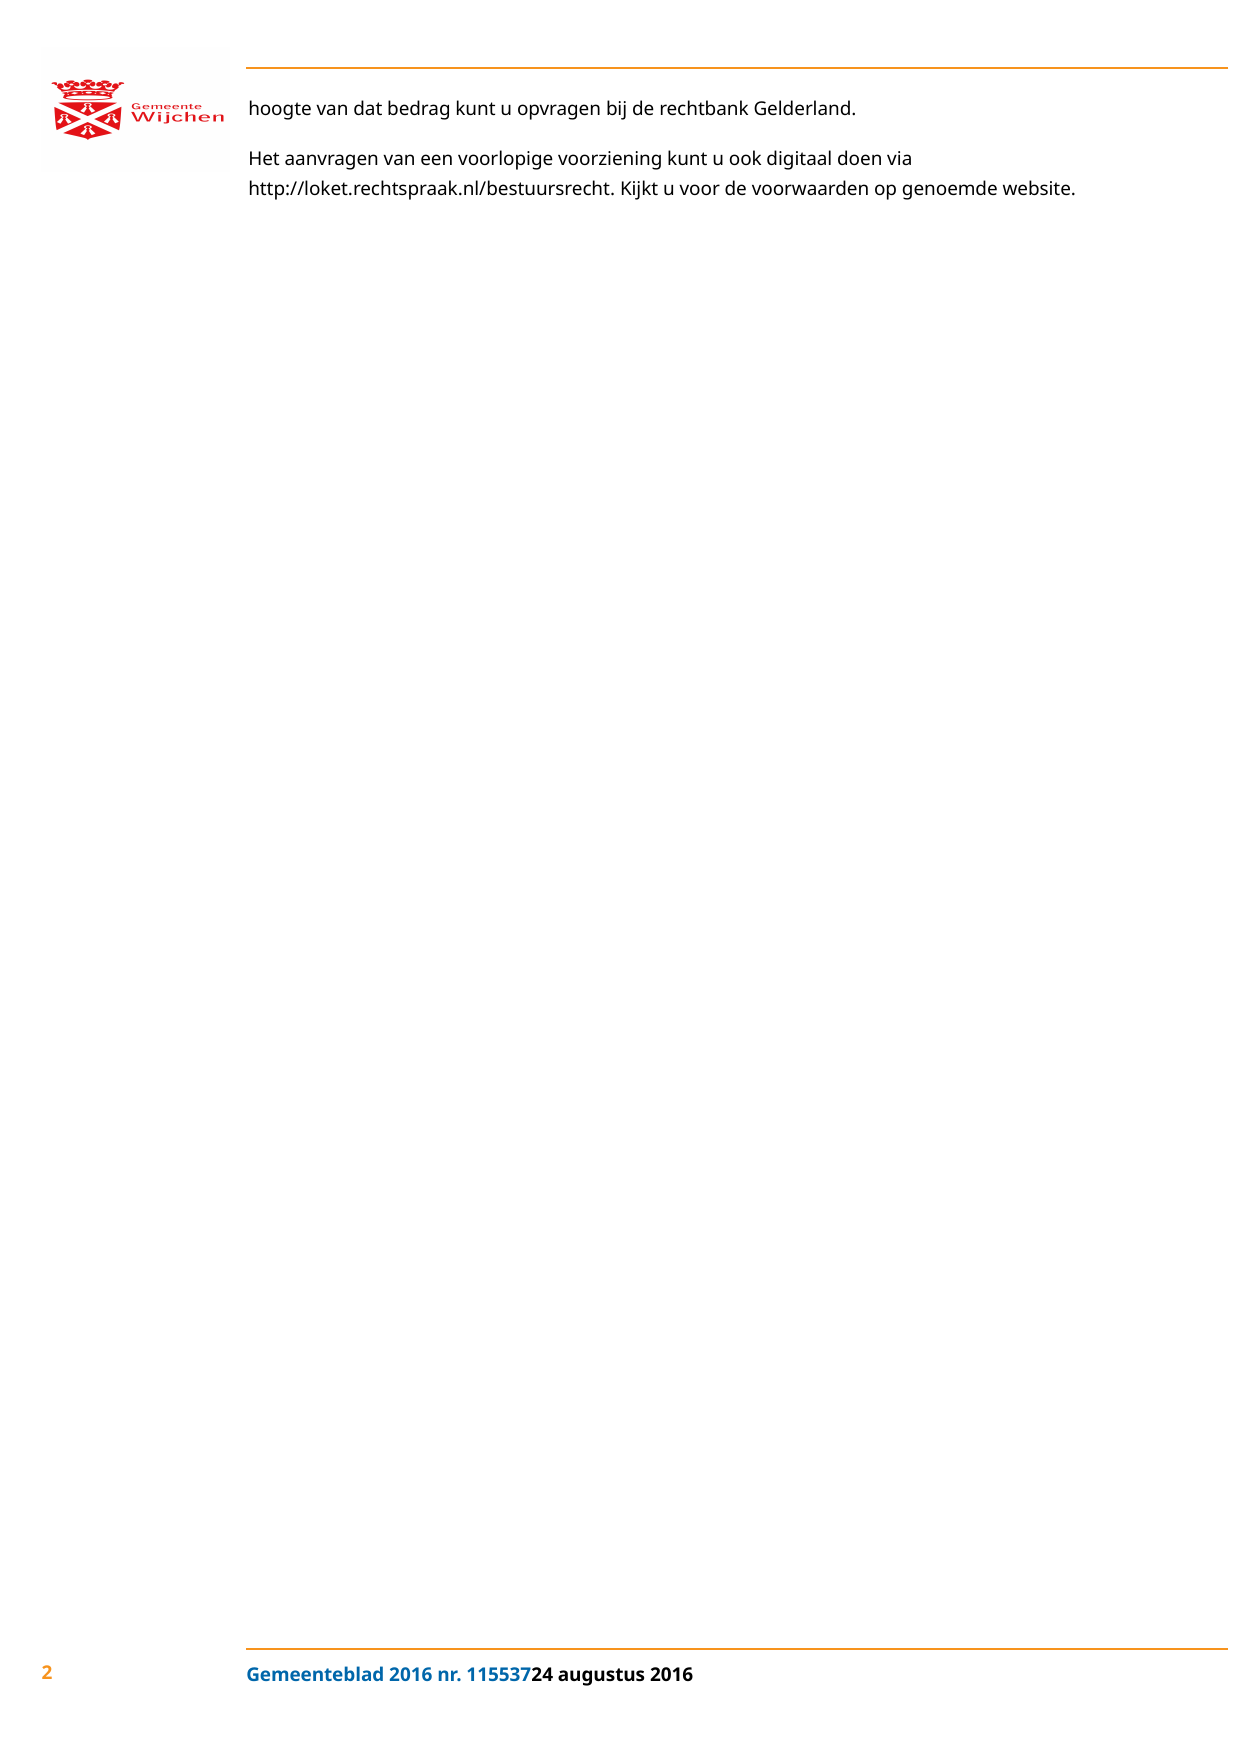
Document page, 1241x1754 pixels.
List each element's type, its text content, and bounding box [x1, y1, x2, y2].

text hoogte van dat bedrag kunt u opvragen bij de rechtbank Gelderland. [248, 95, 1152, 121]
picture [41, 47, 231, 172]
text Het aanvragen van een voorlopige voorziening kunt u ook digitaal doen via http://loket.rechtspraak.nl/bestuursrecht. Kijkt u voor de voorwaarden op genoemde website. [248, 145, 1152, 201]
